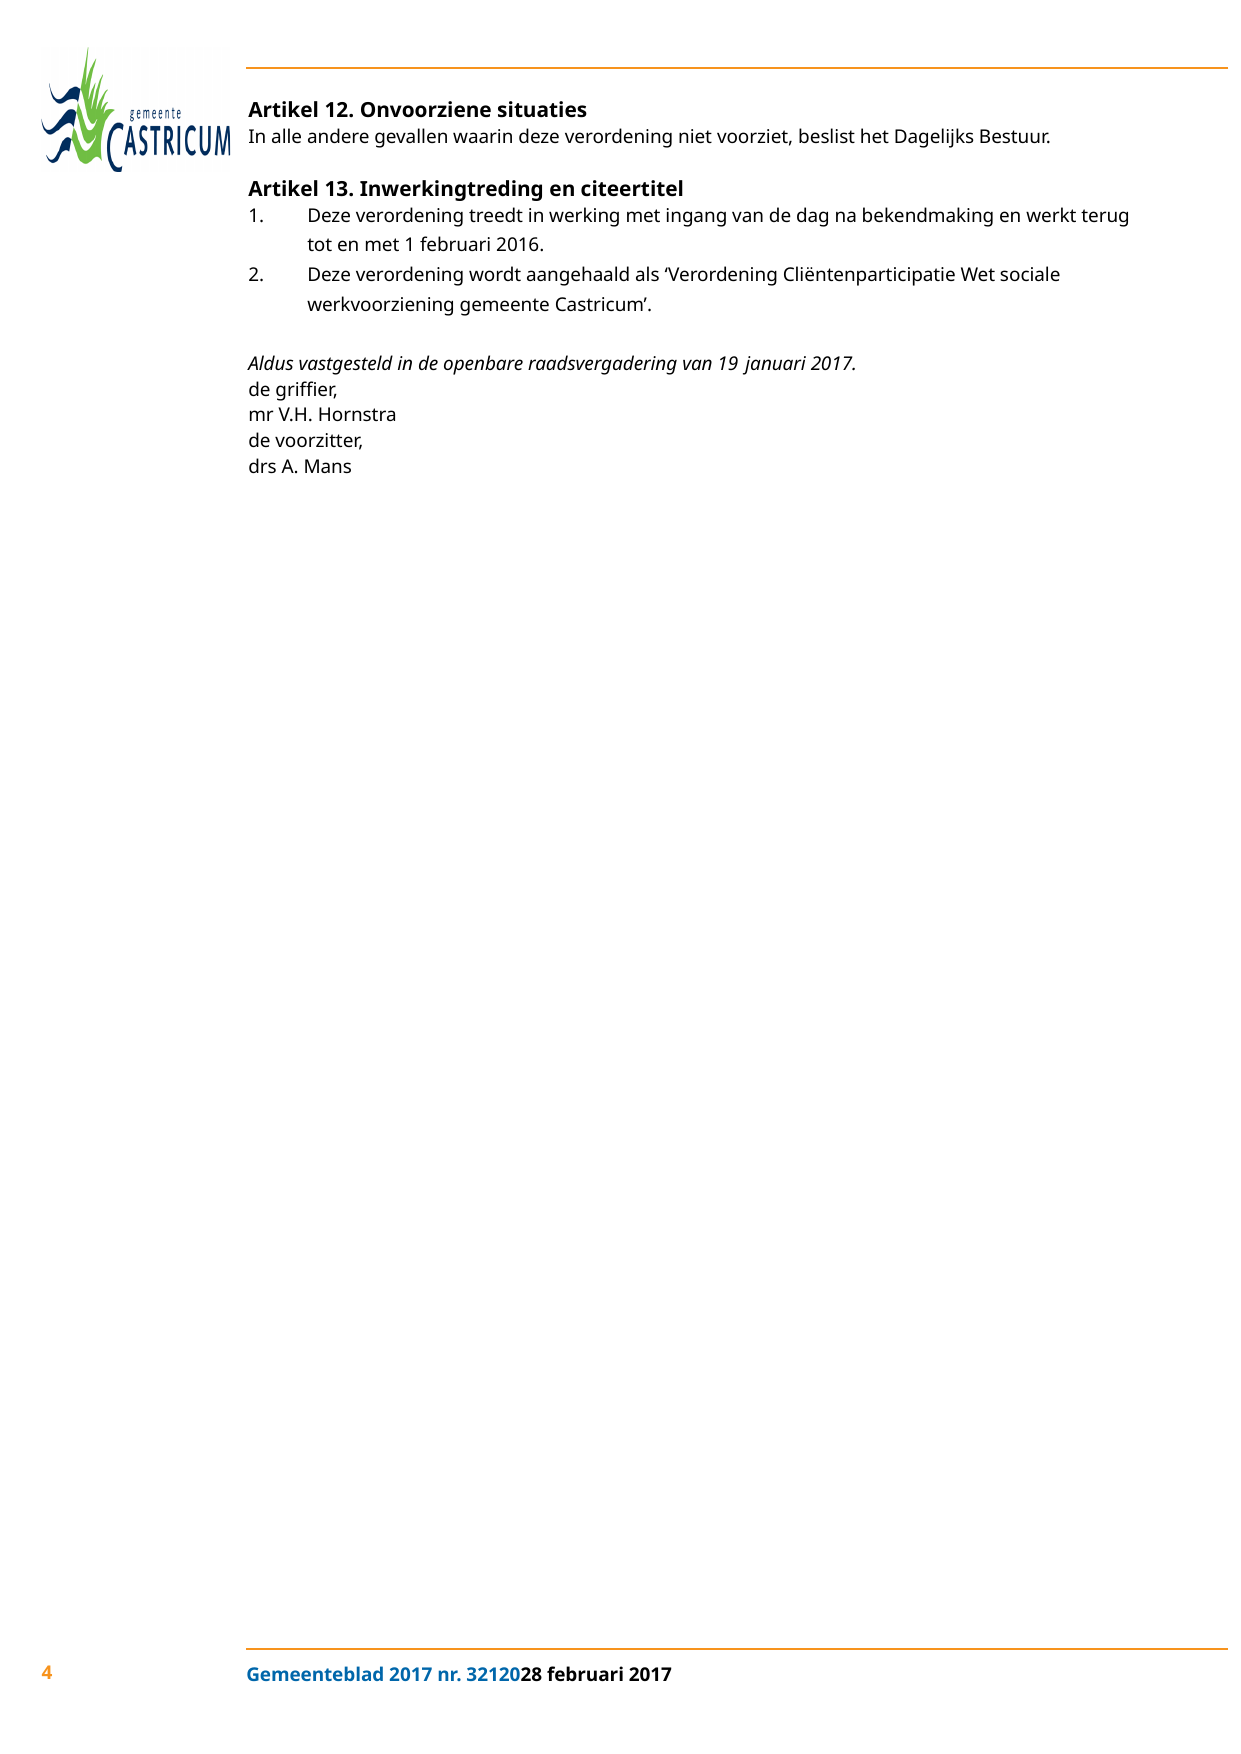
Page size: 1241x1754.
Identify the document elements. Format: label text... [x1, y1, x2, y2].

list Deze verordening treedt in werking met ingang van de dag na bekendmaking en werkt terug tot en met 1 februari 2016. [248, 202, 1152, 257]
text de voorzitter, [248, 427, 1152, 453]
text de griffier, [248, 376, 1152, 401]
text mr V.H. Hornstra [248, 401, 1152, 427]
text Artikel 13. Inwerkingtreding en citeertitel [248, 174, 1152, 202]
list Deze verordening wordt aangehaald als ‘Verordening Cliëntenparticipatie Wet sociale werkvoorziening gemeente Castricum’. [248, 261, 1152, 317]
text drs A. Mans [248, 453, 1152, 479]
text In alle andere gevallen waarin deze verordening niet voorziet, beslist het Dagelijks Bestuur. [248, 123, 1152, 149]
text Aldus vastgesteld in de openbare raadsvergadering van 19 januari 2017. [248, 350, 1152, 376]
text Artikel 12. Onvoorziene situaties [248, 95, 1152, 123]
picture [41, 47, 231, 172]
